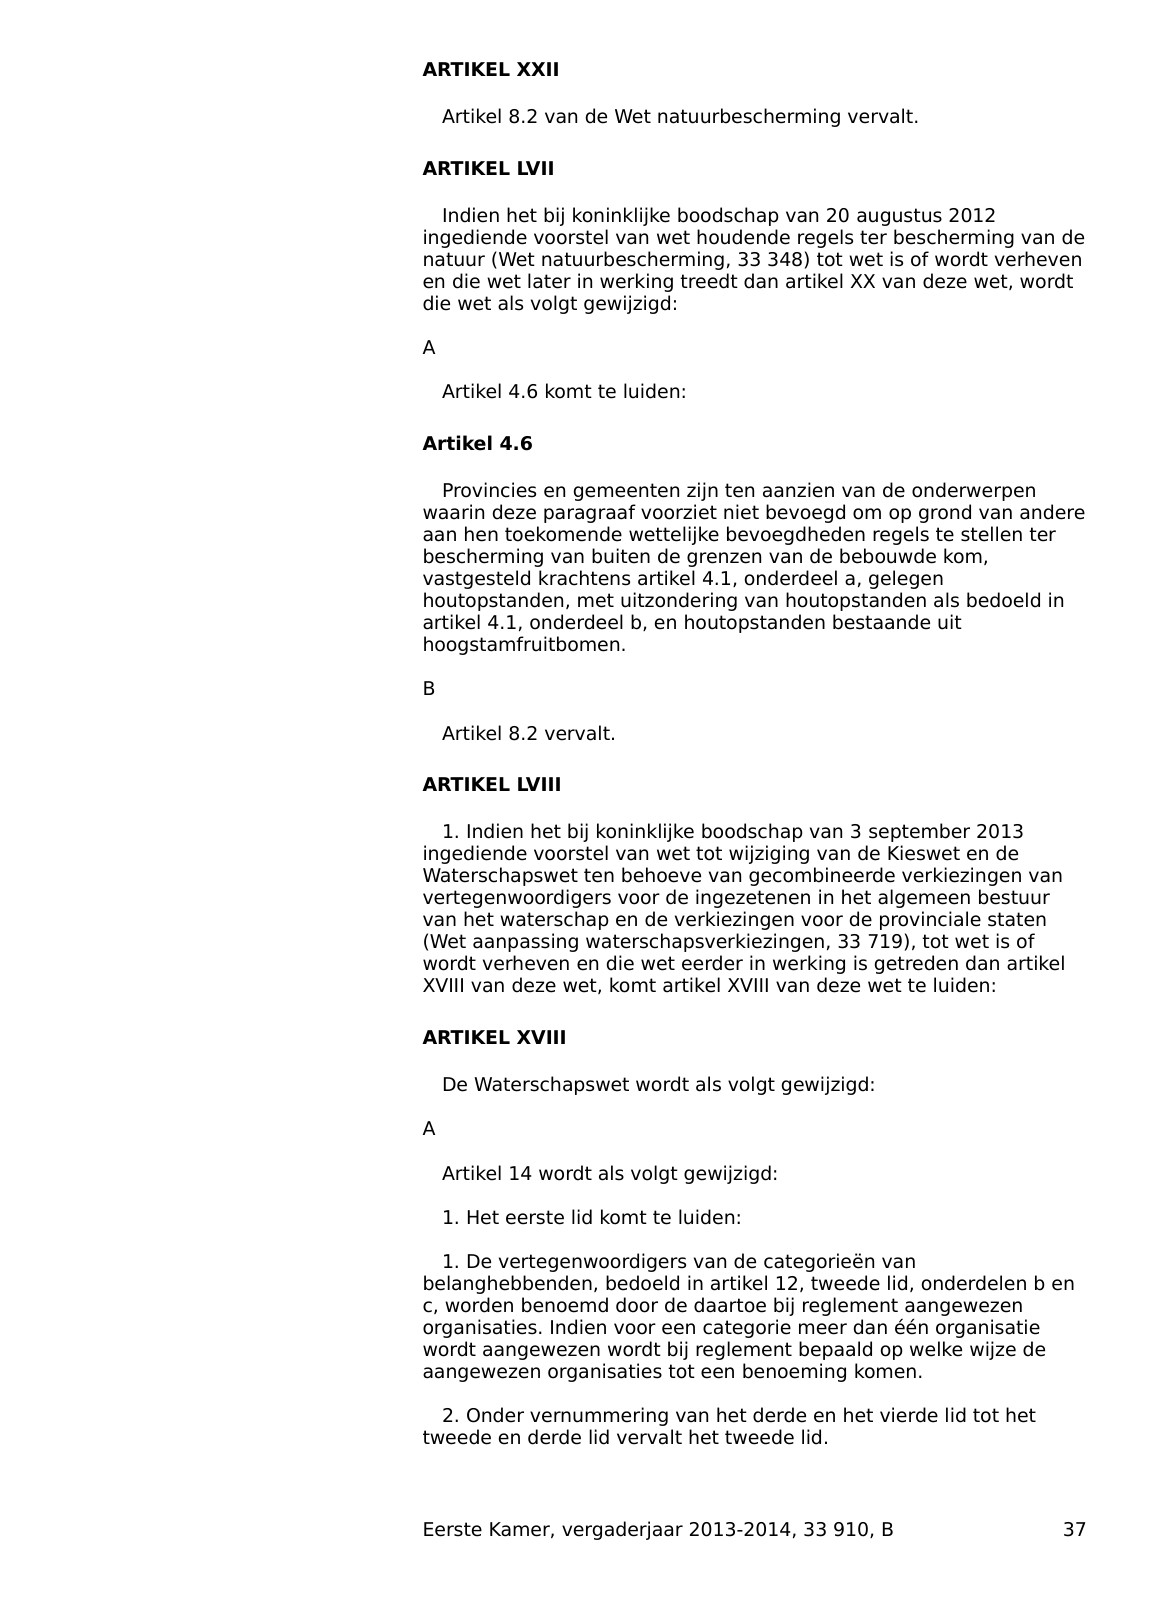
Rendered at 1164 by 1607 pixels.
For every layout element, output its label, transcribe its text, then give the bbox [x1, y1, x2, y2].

text Provincies en gemeenten zijn ten aanzien van de onderwerpen waarin deze paragraaf voorziet niet bevoegd om op grond van andere aan hen toekomende wettelijke bevoegdheden regels te stellen ter bescherming van buiten de grenzen van de bebouwde kom, vastgesteld krachtens artikel 4.1, onderdeel a, gelegen houtopstanden, met uitzondering van houtopstanden als bedoeld in artikel 4.1, onderdeel b, en houtopstanden bestaande uit hoogstamfruitbomen. [422, 480, 1087, 656]
text Artikel 14 wordt als volgt gewijzigd: [422, 1162, 1087, 1184]
text 2. Onder vernummering van het derde en het vierde lid tot het tweede en derde lid vervalt het tweede lid. [422, 1405, 1087, 1449]
text 1. Indien het bij koninklijke boodschap van 3 september 2013 ingediende voorstel van wet tot wijziging van de Kieswet en de Waterschapswet ten behoeve van gecombineerde verkiezingen van vertegenwoordigers voor de ingezetenen in het algemeen bestuur van het waterschap en de verkiezingen voor de provinciale staten (Wet aanpassing waterschapsverkiezingen, 33 719), tot wet is of wordt verheven en die wet eerder in werking is getreden dan artikel XVIII van deze wet, komt artikel XVIII van deze wet te luiden: [422, 821, 1087, 997]
text B [422, 678, 1087, 700]
text 1. Het eerste lid komt te luiden: [422, 1207, 1087, 1229]
subtitle ARTIKEL LVII [422, 158, 1087, 180]
subtitle ARTIKEL XVIII [422, 1027, 1087, 1049]
text Indien het bij koninklijke boodschap van 20 augustus 2012 ingediende voorstel van wet houdende regels ter bescherming van de natuur (Wet natuurbescherming, 33 348) tot wet is of wordt verheven en die wet later in werking treedt dan artikel XX van deze wet, wordt die wet als volgt gewijzigd: [422, 205, 1087, 315]
text Artikel 4.6 komt te luiden: [422, 381, 1087, 403]
subtitle ARTIKEL LVIII [422, 774, 1087, 796]
text De Waterschapswet wordt als volgt gewijzigd: [422, 1074, 1087, 1096]
subtitle Artikel 4.6 [422, 433, 1087, 455]
subtitle ARTIKEL XXII [422, 59, 1087, 81]
text Artikel 8.2 van de Wet natuurbescherming vervalt. [422, 106, 1087, 128]
text 1. De vertegenwoordigers van de categorieën van belanghebbenden, bedoeld in artikel 12, tweede lid, onderdelen b en c, worden benoemd door de daartoe bij reglement aangewezen organisaties. Indien voor een categorie meer dan één organisatie wordt aangewezen wordt bij reglement bepaald op welke wijze de aangewezen organisaties tot een benoeming komen. [422, 1251, 1087, 1383]
text A [422, 1118, 1087, 1140]
text A [422, 337, 1087, 359]
text Artikel 8.2 vervalt. [422, 722, 1087, 744]
